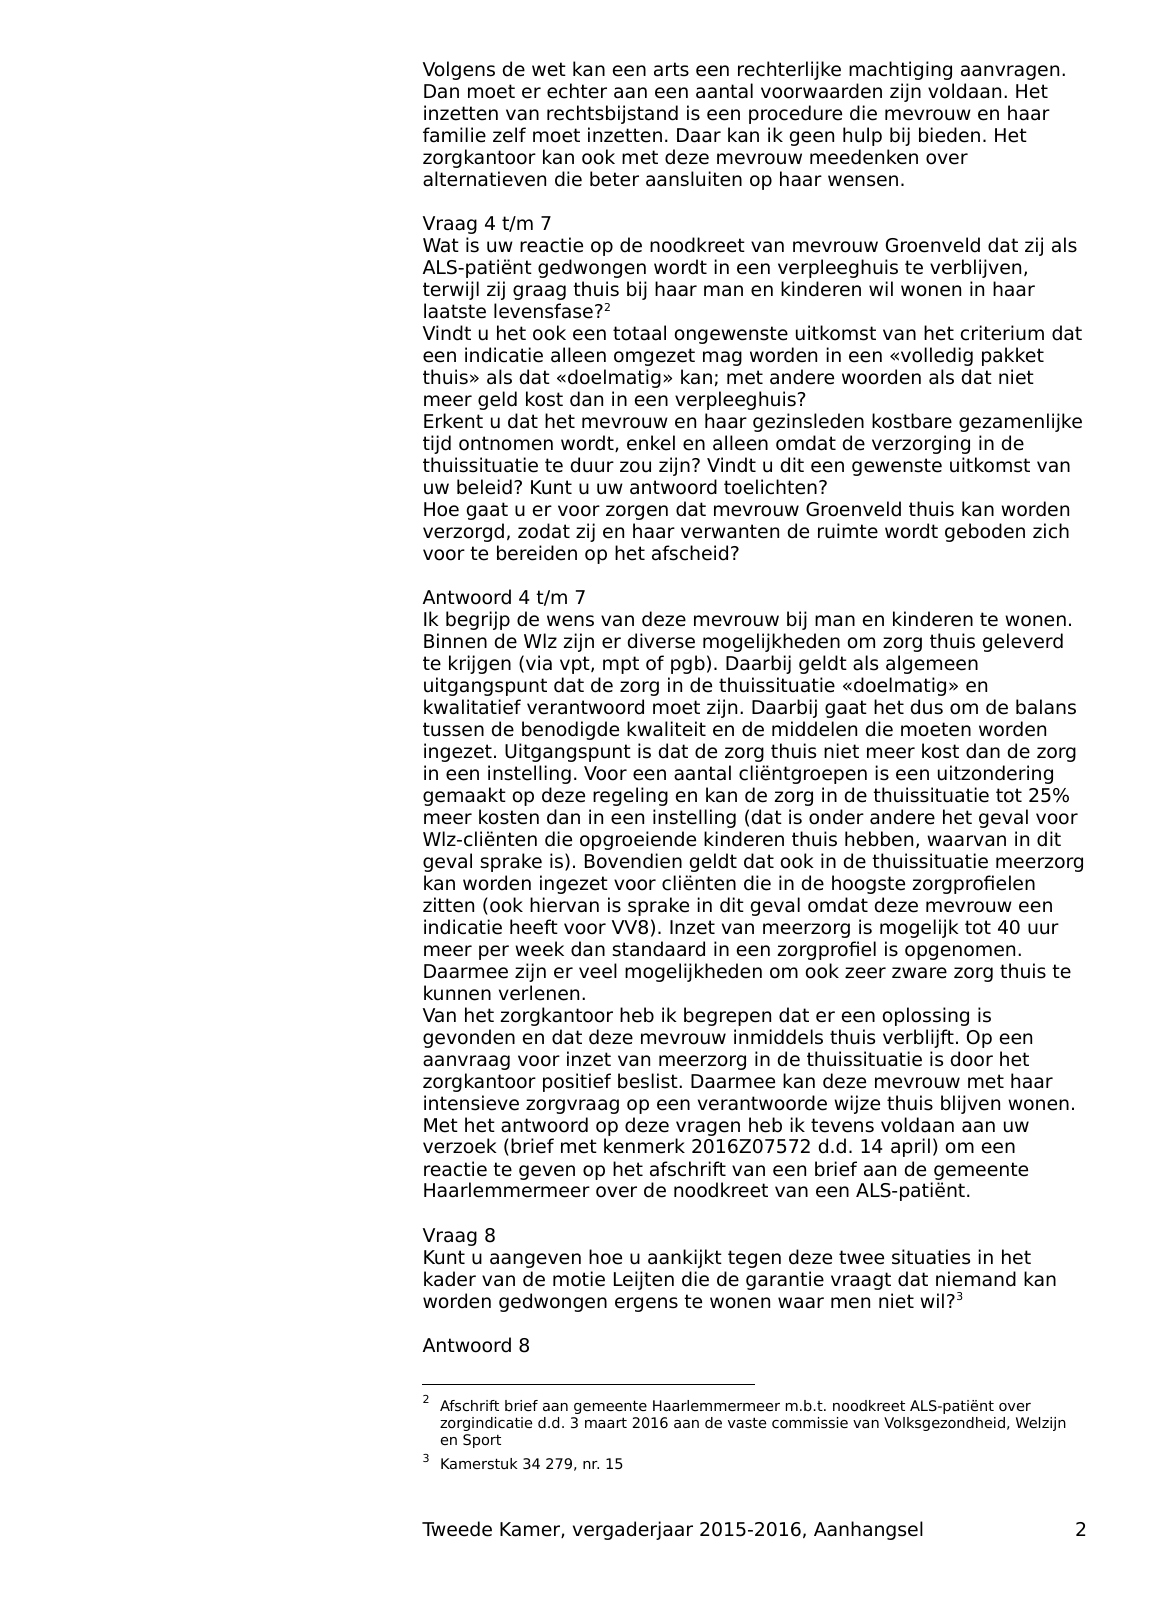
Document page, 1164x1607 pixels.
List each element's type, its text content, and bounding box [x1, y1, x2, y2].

text Antwoord 8 [422, 1335, 1087, 1357]
text Volgens de wet kan een arts een rechterlijke machtiging aanvragen. Dan moet er echter aan een aantal voorwaarden zijn voldaan. Het inzetten van rechtsbijstand is een procedure die mevrouw en haar familie zelf moet inzetten. Daar kan ik geen hulp bij bieden. Het zorgkantoor kan ook met deze mevrouw meedenken over alternatieven die beter aansluiten op haar wensen. [422, 59, 1087, 191]
text Met het antwoord op deze vragen heb ik tevens voldaan aan uw verzoek (brief met kenmerk 2016Z07572 d.d. 14 april) om een reactie te geven op het afschrift van een brief aan de gemeente Haarlemmermeer over de noodkreet van een ALS-patiënt. [422, 1114, 1087, 1202]
text Hoe gaat u er voor zorgen dat mevrouw Groenveld thuis kan worden verzorgd, zodat zij en haar verwanten de ruimte wordt geboden zich voor te bereiden op het afscheid? [422, 499, 1087, 565]
text Kunt u aangeven hoe u aankijkt tegen deze twee situaties in het kader van de motie Leijten die de garantie vraagt dat niemand kan worden gedwongen ergens te wonen waar men niet wil? [422, 1247, 1087, 1312]
text Vraag 4 t/m 7 [422, 213, 1087, 235]
text Afschrift brief aan gemeente Haarlemmermeer m.b.t. noodkreet ALS-patiënt over zorgindicatie d.d. 3 maart 2016 aan de vaste commissie van Volksgezondheid, Welzijn en Sport [422, 1393, 1087, 1449]
text Kamerstuk 34 279, nr. 15 [422, 1452, 1087, 1474]
text Vindt u het ook een totaal ongewenste uitkomst van het criterium dat een indicatie alleen omgezet mag worden in een «volledig pakket thuis» als dat «doelmatig» kan; met andere woorden als dat niet meer geld kost dan in een verpleeghuis? [422, 323, 1087, 411]
text Vraag 8 [422, 1224, 1087, 1247]
text Van het zorgkantoor heb ik begrepen dat er een oplossing is gevonden en dat deze mevrouw inmiddels thuis verblijft. Op een aanvraag voor inzet van meerzorg in de thuissituatie is door het zorgkantoor positief beslist. Daarmee kan deze mevrouw met haar intensieve zorgvraag op een verantwoorde wijze thuis blijven wonen. [422, 1004, 1087, 1114]
text Erkent u dat het mevrouw en haar gezinsleden kostbare gezamenlijke tijd ontnomen wordt, enkel en alleen omdat de verzorging in de thuissituatie te duur zou zijn? Vindt u dit een gewenste uitkomst van uw beleid? Kunt u uw antwoord toelichten? [422, 411, 1087, 499]
text Wat is uw reactie op de noodkreet van mevrouw Groenveld dat zij als ALS-patiënt gedwongen wordt in een verpleeghuis te verblijven, terwijl zij graag thuis bij haar man en kinderen wil wonen in haar laatste levensfase? [422, 235, 1087, 323]
text Antwoord 4 t/m 7 [422, 587, 1087, 609]
text Ik begrijp de wens van deze mevrouw bij man en kinderen te wonen. Binnen de Wlz zijn er diverse mogelijkheden om zorg thuis geleverd te krijgen (via vpt, mpt of pgb). Daarbij geldt als algemeen uitgangspunt dat de zorg in de thuissituatie «doelmatig» en kwalitatief verantwoord moet zijn. Daarbij gaat het dus om de balans tussen de benodigde kwaliteit en de middelen die moeten worden ingezet. Uitgangspunt is dat de zorg thuis niet meer kost dan de zorg in een instelling. Voor een aantal cliëntgroepen is een uitzondering gemaakt op deze regeling en kan de zorg in de thuissituatie tot 25% meer kosten dan in een instelling (dat is onder andere het geval voor Wlz-cliënten die opgroeiende kinderen thuis hebben, waarvan in dit geval sprake is). Bovendien geldt dat ook in de thuissituatie meerzorg kan worden ingezet voor cliënten die in de hoogste zorgprofielen zitten (ook hiervan is sprake in dit geval omdat deze mevrouw een indicatie heeft voor VV8). Inzet van meerzorg is mogelijk tot 40 uur meer per week dan standaard in een zorgprofiel is opgenomen. Daarmee zijn er veel mogelijkheden om ook zeer zware zorg thuis te kunnen verlenen. [422, 609, 1087, 1004]
